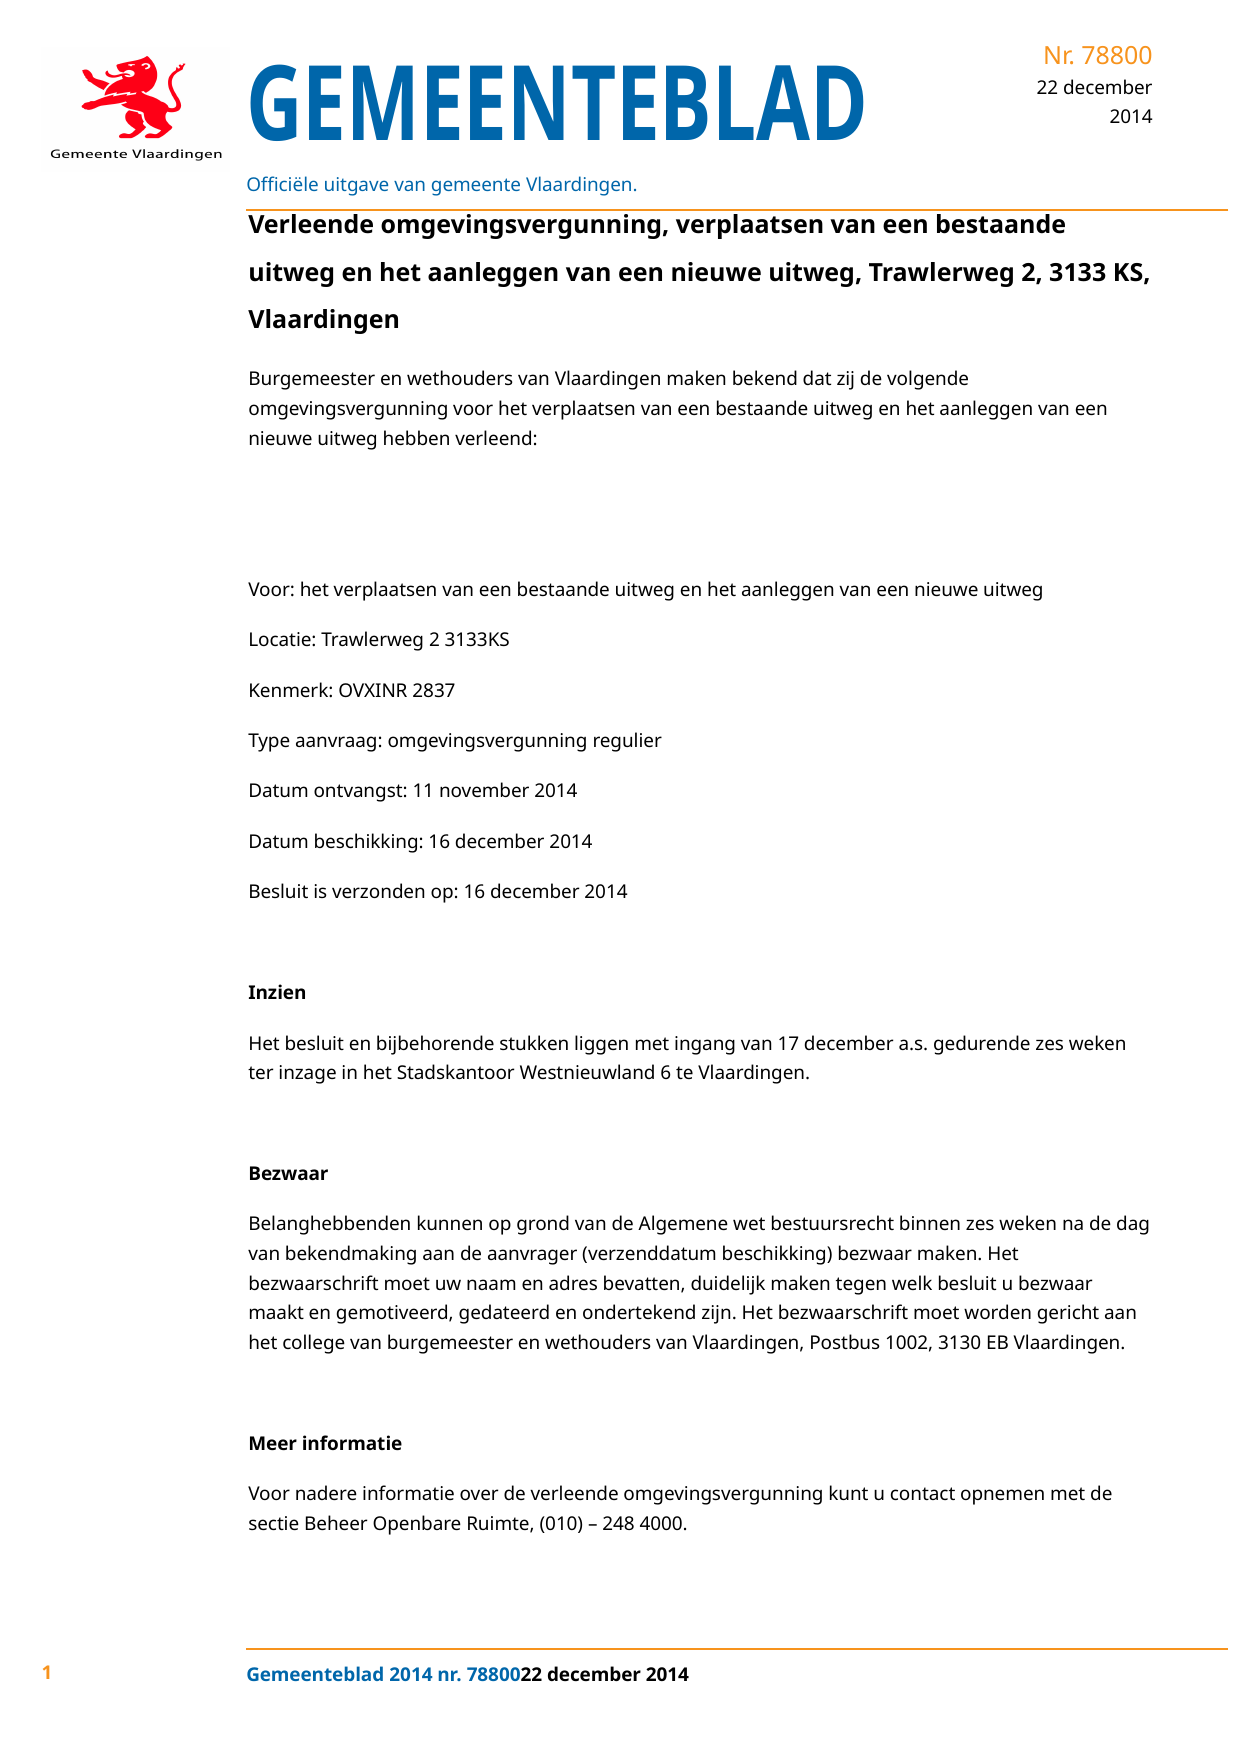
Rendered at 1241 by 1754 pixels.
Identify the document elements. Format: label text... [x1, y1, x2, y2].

text Datum ontvangst: 11 november 2014 [248, 778, 1152, 803]
text Datum beschikking: 16 december 2014 [248, 828, 1152, 854]
text Bezwaar [248, 1160, 1152, 1186]
text Verleende omgevingsvergunning, verplaatsen van een bestaande uitweg en het aanleggen van een nieuwe uitweg, Trawlerweg 2, 3133 KS, Vlaardingen [248, 211, 1152, 336]
text Besluit is verzonden op: 16 december 2014 [248, 878, 1152, 904]
text Inzien [248, 979, 1152, 1005]
text Burgemeester en wethouders van Vlaardingen maken bekend dat zij de volgende omgevingsvergunning voor het verplaatsen van een bestaande uitweg en het aanleggen van een nieuwe uitweg hebben verleend: [248, 366, 1152, 450]
text Belanghebbenden kunnen op grond van de Algemene wet bestuursrecht binnen zes weken na de dag van bekendmaking aan de aanvrager (verzenddatum beschikking) bezwaar maken. Het bezwaarschrift moet uw naam en adres bevatten, duidelijk maken tegen welk besluit u bezwaar maakt en gemotiveerd, gedateerd en ondertekend zijn. Het bezwaarschrift moet worden gericht aan het college van burgemeester en wethouders van Vlaardingen, Postbus 1002, 3130 EB Vlaardingen. [248, 1211, 1152, 1354]
text Meer informatie [248, 1430, 1152, 1455]
text Type aanvraag: omgevingsvergunning regulier [248, 727, 1152, 753]
text Voor: het verplaatsen van een bestaande uitweg en het aanleggen van een nieuwe uitweg [248, 576, 1152, 602]
text Voor nadere informatie over de verleende omgevingsvergunning kunt u contact opnemen met de sectie Beheer Openbare Ruimte, (010) – 248 4000. [248, 1480, 1152, 1535]
text Het besluit en bijbehorende stukken liggen met ingang van 17 december a.s. gedurende zes weken ter inzage in het Stadskantoor Westnieuwland 6 te Vlaardingen. [248, 1030, 1152, 1085]
picture [41, 47, 231, 172]
text Locatie: Trawlerweg 2 3133KS [248, 626, 1152, 652]
text Kenmerk: OVXINR 2837 [248, 677, 1152, 702]
